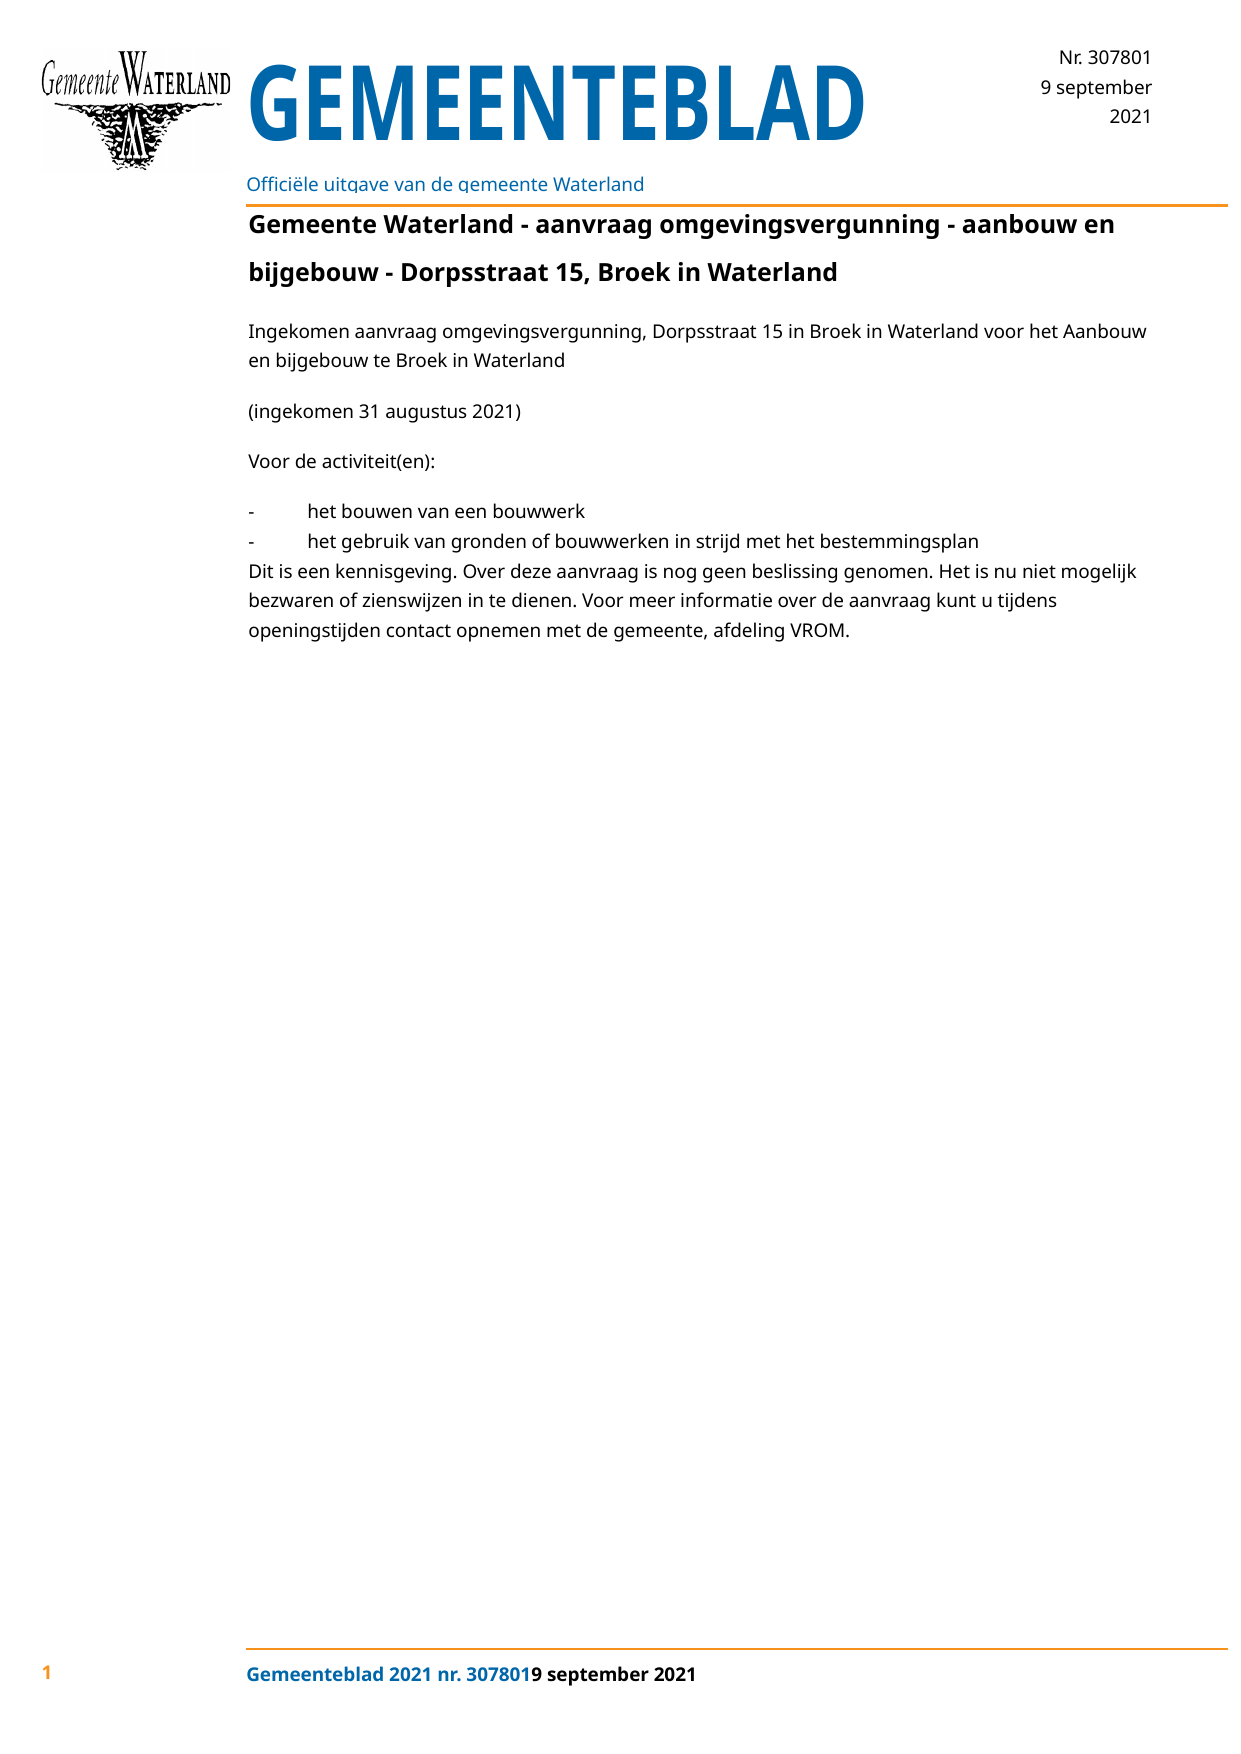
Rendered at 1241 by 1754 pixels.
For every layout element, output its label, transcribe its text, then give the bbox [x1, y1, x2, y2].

picture [41, 47, 231, 172]
text Ingekomen aanvraag omgevingsvergunning, Dorpsstraat 15 in Broek in Waterland voor het Aanbouw en bijgebouw te Broek in Waterland [248, 318, 1152, 373]
list het gebruik van gronden of bouwwerken in strijd met het bestemmingsplan [248, 528, 1152, 554]
text (ingekomen 31 augustus 2021) [248, 398, 1152, 424]
text Dit is een kennisgeving. Over deze aanvraag is nog geen beslissing genomen. Het is nu niet mogelijk bezwaren of zienswijzen in te dienen. Voor meer informatie over de aanvraag kunt u tijdens openingstijden contact opnemen met de gemeente, afdeling VROM. [248, 558, 1152, 643]
text Voor de activiteit(en): [248, 448, 1152, 474]
list het bouwen van een bouwwerk [248, 499, 1152, 524]
text Gemeente Waterland - aanvraag omgevingsvergunning - aanbouw en bijgebouw - Dorpsstraat 15, Broek in Waterland [248, 207, 1152, 288]
